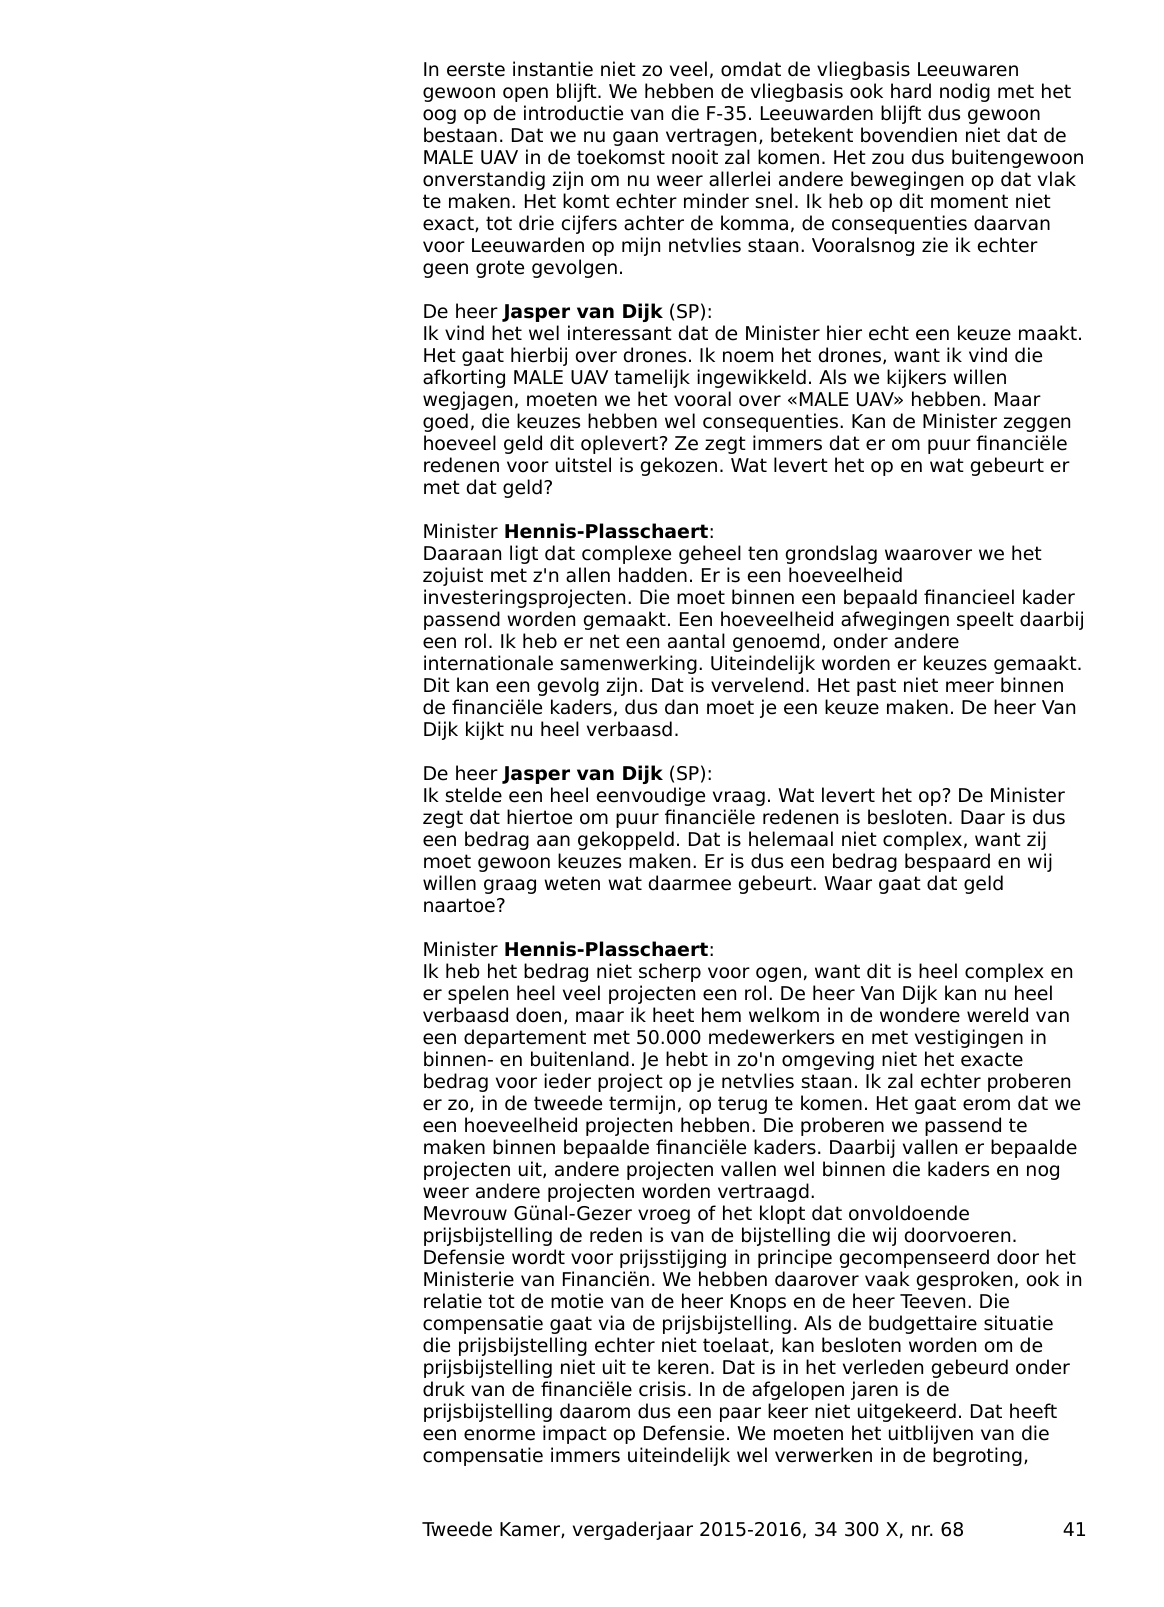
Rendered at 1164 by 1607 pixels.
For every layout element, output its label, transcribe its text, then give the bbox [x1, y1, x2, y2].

text Minister Hennis-Plasschaert: [422, 939, 1087, 961]
text Ik heb het bedrag niet scherp voor ogen, want dit is heel complex en er spelen heel veel projecten een rol. De heer Van Dijk kan nu heel verbaasd doen, maar ik heet hem welkom in de wondere wereld van een departement met 50.000 medewerkers en met vestigingen in binnen- en buitenland. Je hebt in zo'n omgeving niet het exacte bedrag voor ieder project op je netvlies staan. Ik zal echter proberen er zo, in de tweede termijn, op terug te komen. Het gaat erom dat we een hoeveelheid projecten hebben. Die proberen we passend te maken binnen bepaalde financiële kaders. Daarbij vallen er bepaalde projecten uit, andere projecten vallen wel binnen die kaders en nog weer andere projecten worden vertraagd. [422, 961, 1087, 1203]
text De heer Jasper van Dijk (SP): [422, 763, 1087, 785]
text Mevrouw Günal-Gezer vroeg of het klopt dat onvoldoende prijsbijstelling de reden is van de bijstelling die wij doorvoeren. Defensie wordt voor prijsstijging in principe gecompenseerd door het Ministerie van Financiën. We hebben daarover vaak gesproken, ook in relatie tot de motie van de heer Knops en de heer Teeven. Die compensatie gaat via de prijsbijstelling. Als de budgettaire situatie die prijsbijstelling echter niet toelaat, kan besloten worden om de prijsbijstelling niet uit te keren. Dat is in het verleden gebeurd onder druk van de financiële crisis. In de afgelopen jaren is de prijsbijstelling daarom dus een paar keer niet uitgekeerd. Dat heeft een enorme impact op Defensie. We moeten het uitblijven van die compensatie immers uiteindelijk wel verwerken in de begroting, [422, 1203, 1087, 1467]
text Minister Hennis-Plasschaert: [422, 521, 1087, 543]
text In eerste instantie niet zo veel, omdat de vliegbasis Leeuwaren gewoon open blijft. We hebben de vliegbasis ook hard nodig met het oog op de introductie van die F-35. Leeuwarden blijft dus gewoon bestaan. Dat we nu gaan vertragen, betekent bovendien niet dat de MALE UAV in de toekomst nooit zal komen. Het zou dus buitengewoon onverstandig zijn om nu weer allerlei andere bewegingen op dat vlak te maken. Het komt echter minder snel. Ik heb op dit moment niet exact, tot drie cijfers achter de komma, de consequenties daarvan voor Leeuwarden op mijn netvlies staan. Vooralsnog zie ik echter geen grote gevolgen. [422, 59, 1087, 279]
text Ik stelde een heel eenvoudige vraag. Wat levert het op? De Minister zegt dat hiertoe om puur financiële redenen is besloten. Daar is dus een bedrag aan gekoppeld. Dat is helemaal niet complex, want zij moet gewoon keuzes maken. Er is dus een bedrag bespaard en wij willen graag weten wat daarmee gebeurt. Waar gaat dat geld naartoe? [422, 785, 1087, 917]
text Ik vind het wel interessant dat de Minister hier echt een keuze maakt. Het gaat hierbij over drones. Ik noem het drones, want ik vind die afkorting MALE UAV tamelijk ingewikkeld. Als we kijkers willen wegjagen, moeten we het vooral over «MALE UAV» hebben. Maar goed, die keuzes hebben wel consequenties. Kan de Minister zeggen hoeveel geld dit oplevert? Ze zegt immers dat er om puur financiële redenen voor uitstel is gekozen. Wat levert het op en wat gebeurt er met dat geld? [422, 323, 1087, 499]
text Daaraan ligt dat complexe geheel ten grondslag waarover we het zojuist met z'n allen hadden. Er is een hoeveelheid investeringsprojecten. Die moet binnen een bepaald financieel kader passend worden gemaakt. Een hoeveelheid afwegingen speelt daarbij een rol. Ik heb er net een aantal genoemd, onder andere internationale samenwerking. Uiteindelijk worden er keuzes gemaakt. Dit kan een gevolg zijn. Dat is vervelend. Het past niet meer binnen de financiële kaders, dus dan moet je een keuze maken. De heer Van Dijk kijkt nu heel verbaasd. [422, 543, 1087, 741]
text De heer Jasper van Dijk (SP): [422, 301, 1087, 323]
